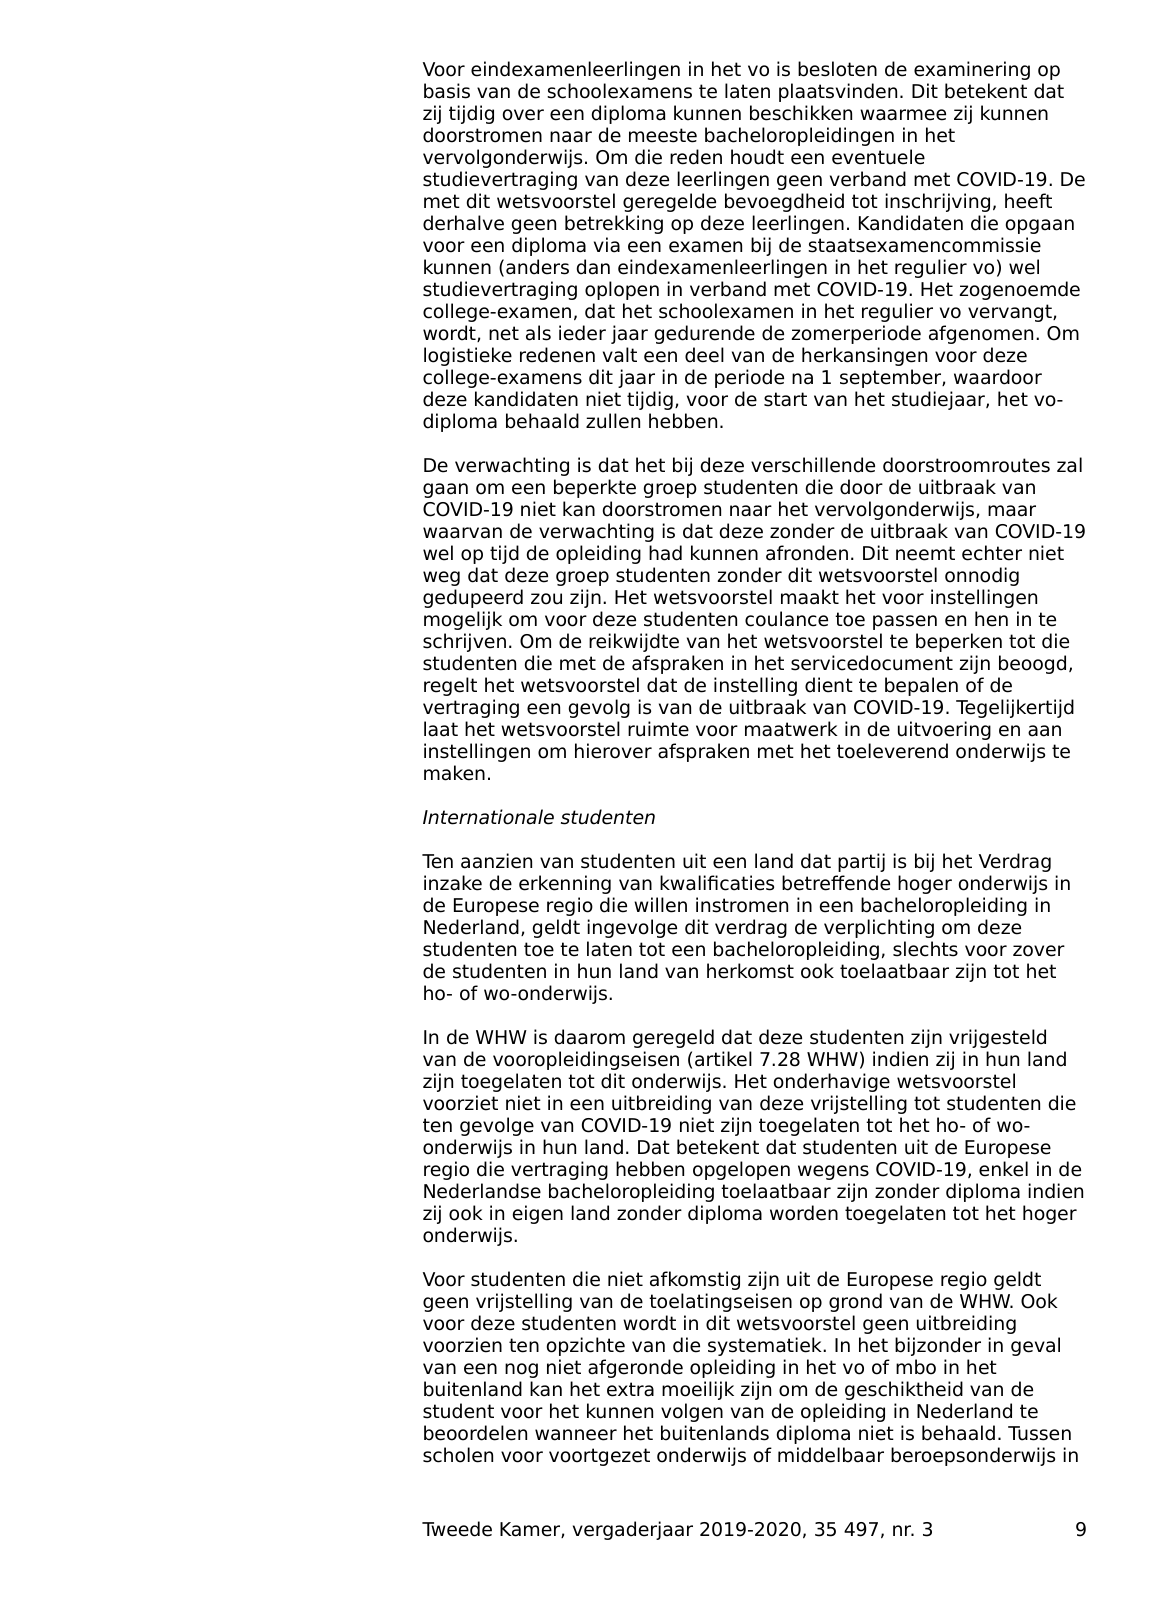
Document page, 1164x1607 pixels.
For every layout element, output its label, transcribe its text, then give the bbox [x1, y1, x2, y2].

text In de WHW is daarom geregeld dat deze studenten zijn vrijgesteld van de vooropleidingseisen (artikel 7.28 WHW) indien zij in hun land zijn toegelaten tot dit onderwijs. Het onderhavige wetsvoorstel voorziet niet in een uitbreiding van deze vrijstelling tot studenten die ten gevolge van COVID-19 niet zijn toegelaten tot het ho- of wo-onderwijs in hun land. Dat betekent dat studenten uit de Europese regio die vertraging hebben opgelopen wegens COVID-19, enkel in de Nederlandse bacheloropleiding toelaatbaar zijn zonder diploma indien zij ook in eigen land zonder diploma worden toegelaten tot het hoger onderwijs. [422, 1027, 1087, 1247]
text De verwachting is dat het bij deze verschillende doorstroomroutes zal gaan om een beperkte groep studenten die door de uitbraak van COVID-19 niet kan doorstromen naar het vervolgonderwijs, maar waarvan de verwachting is dat deze zonder de uitbraak van COVID-19 wel op tijd de opleiding had kunnen afronden. Dit neemt echter niet weg dat deze groep studenten zonder dit wetsvoorstel onnodig gedupeerd zou zijn. Het wetsvoorstel maakt het voor instellingen mogelijk om voor deze studenten coulance toe passen en hen in te schrijven. Om de reikwijdte van het wetsvoorstel te beperken tot die studenten die met de afspraken in het servicedocument zijn beoogd, regelt het wetsvoorstel dat de instelling dient te bepalen of de vertraging een gevolg is van de uitbraak van COVID-19. Tegelijkertijd laat het wetsvoorstel ruimte voor maatwerk in de uitvoering en aan instellingen om hierover afspraken met het toeleverend onderwijs te maken. [422, 455, 1087, 784]
subtitle Internationale studenten [422, 807, 1087, 829]
text Voor studenten die niet afkomstig zijn uit de Europese regio geldt geen vrijstelling van de toelatingseisen op grond van de WHW. Ook voor deze studenten wordt in dit wetsvoorstel geen uitbreiding voorzien ten opzichte van die systematiek. In het bijzonder in geval van een nog niet afgeronde opleiding in het vo of mbo in het buitenland kan het extra moeilijk zijn om de geschiktheid van de student voor het kunnen volgen van de opleiding in Nederland te beoordelen wanneer het buitenlands diploma niet is behaald. Tussen scholen voor voortgezet onderwijs of middelbaar beroepsonderwijs in [422, 1269, 1087, 1467]
text Ten aanzien van studenten uit een land dat partij is bij het Verdrag inzake de erkenning van kwalificaties betreffende hoger onderwijs in de Europese regio die willen instromen in een bacheloropleiding in Nederland, geldt ingevolge dit verdrag de verplichting om deze studenten toe te laten tot een bacheloropleiding, slechts voor zover de studenten in hun land van herkomst ook toelaatbaar zijn tot het ho- of wo-onderwijs. [422, 851, 1087, 1005]
text Voor eindexamenleerlingen in het vo is besloten de examinering op basis van de schoolexamens te laten plaatsvinden. Dit betekent dat zij tijdig over een diploma kunnen beschikken waarmee zij kunnen doorstromen naar de meeste bacheloropleidingen in het vervolgonderwijs. Om die reden houdt een eventuele studievertraging van deze leerlingen geen verband met COVID-19. De met dit wetsvoorstel geregelde bevoegdheid tot inschrijving, heeft derhalve geen betrekking op deze leerlingen. Kandidaten die opgaan voor een diploma via een examen bij de staatsexamencommissie kunnen (anders dan eindexamenleerlingen in het regulier vo) wel studievertraging oplopen in verband met COVID-19. Het zogenoemde college-examen, dat het schoolexamen in het regulier vo vervangt, wordt, net als ieder jaar gedurende de zomerperiode afgenomen. Om logistieke redenen valt een deel van de herkansingen voor deze college-examens dit jaar in de periode na 1 september, waardoor deze kandidaten niet tijdig, voor de start van het studiejaar, het vo-diploma behaald zullen hebben. [422, 59, 1087, 433]
